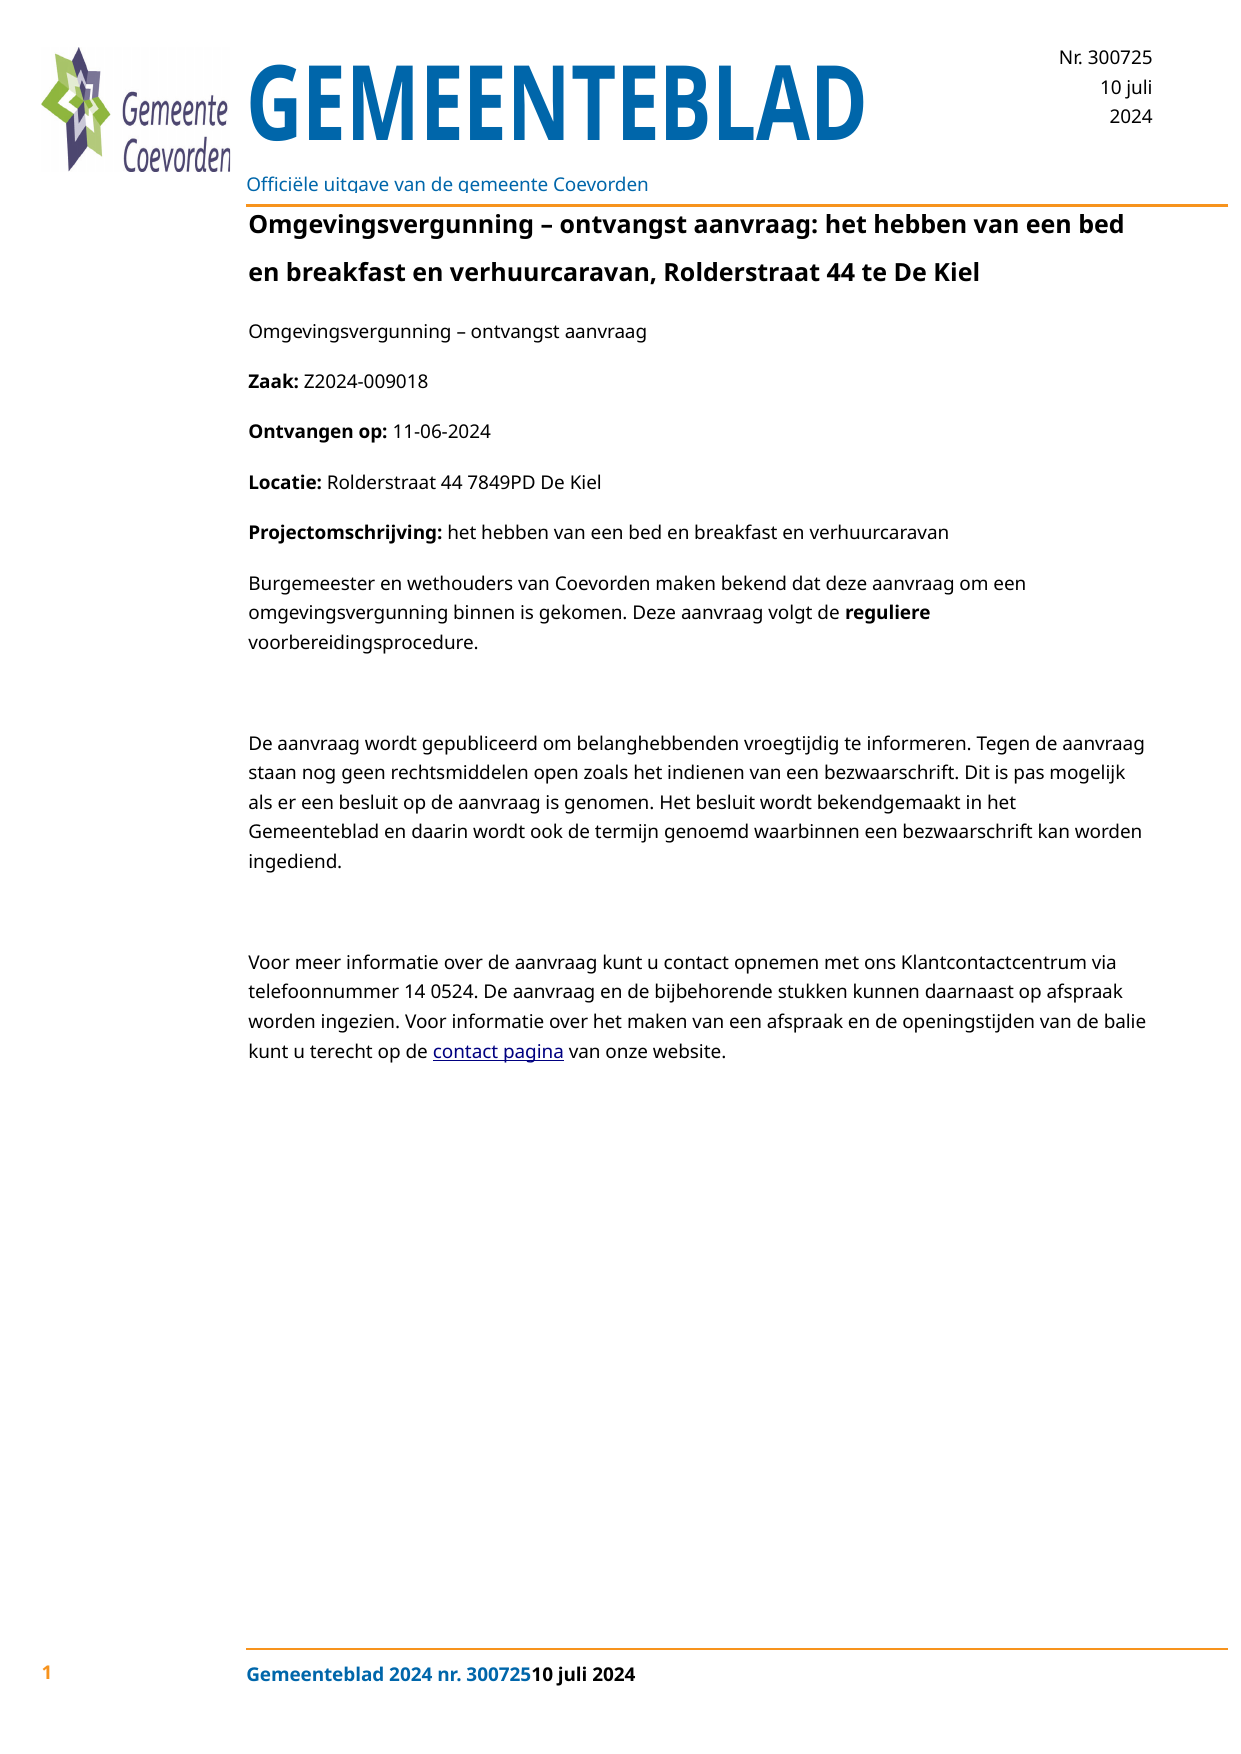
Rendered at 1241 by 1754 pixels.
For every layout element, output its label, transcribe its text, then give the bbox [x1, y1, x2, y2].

text Zaak: Z2024-009018 [248, 368, 1152, 394]
text Burgemeester en wethouders van Coevorden maken bekend dat deze aanvraag om een omgevingsvergunning binnen is gekomen. Deze aanvraag volgt de reguliere voorbereidingsprocedure. [248, 570, 1152, 655]
text Omgevingsvergunning – ontvangst aanvraag: het hebben van een bed en breakfast en verhuurcaravan, Rolderstraat 44 te De Kiel [248, 207, 1152, 288]
text De aanvraag wordt gepubliceerd om belanghebbenden vroegtijdig te informeren. Tegen de aanvraag staan nog geen rechtsmiddelen open zoals het indienen van een bezwaarschrift. Dit is pas mogelijk als er een besluit op de aanvraag is genomen. Het besluit wordt bekendgemaakt in het Gemeenteblad en daarin wordt ook de termijn genoemd waarbinnen een bezwaarschrift kan worden ingediend. [248, 730, 1152, 874]
picture [41, 47, 231, 172]
text Ontvangen op: 11-06-2024 [248, 419, 1152, 444]
text Voor meer informatie over de aanvraag kunt u contact opnemen met ons Klantcontactcentrum via telefoonnummer 14 0524. De aanvraag en de bijbehorende stukken kunnen daarnaast op afspraak worden ingezien. Voor informatie over het maken van een afspraak en de openingstijden van de balie kunt u terecht op de contact pagina van onze website. [248, 949, 1152, 1064]
text Projectomschrijving: het hebben van een bed en breakfast en verhuurcaravan [248, 519, 1152, 545]
text Omgevingsvergunning – ontvangst aanvraag [248, 318, 1152, 344]
text Locatie: Rolderstraat 44 7849PD De Kiel [248, 469, 1152, 495]
